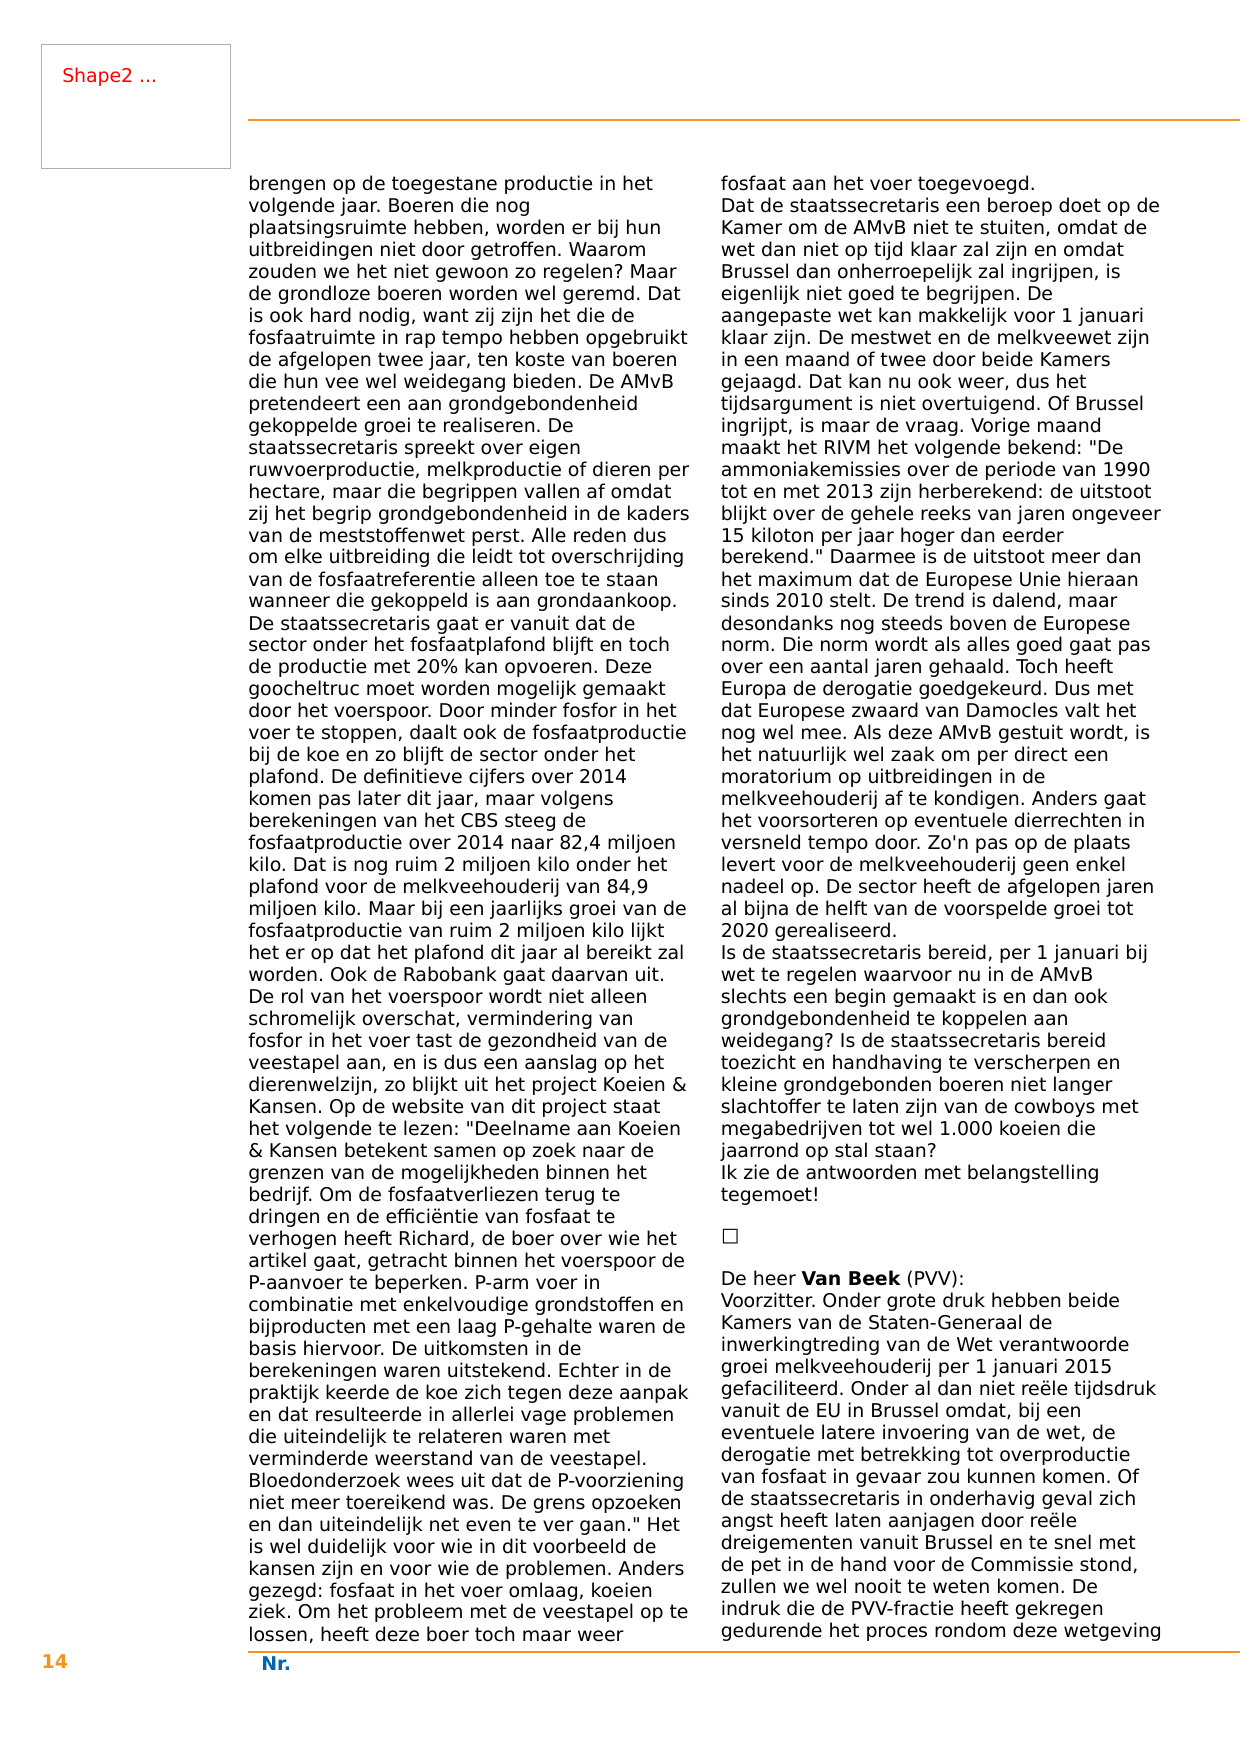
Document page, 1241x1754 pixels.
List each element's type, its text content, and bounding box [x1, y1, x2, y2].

text De heer Van Beek (PVV): [721, 1268, 1163, 1290]
text brengen op de toegestane productie in het volgende jaar. Boeren die nog plaatsingsruimte hebben, worden er bij hun uitbreidingen niet door getroffen. Waarom zouden we het niet gewoon zo regelen? Maar de grondloze boeren worden wel geremd. Dat is ook hard nodig, want zij zijn het die de fosfaatruimte in rap tempo hebben opgebruikt de afgelopen twee jaar, ten koste van boeren die hun vee wel weidegang bieden. De AMvB pretendeert een aan grondgebondenheid gekoppelde groei te realiseren. De staatssecretaris spreekt over eigen ruwvoerproductie, melkproductie of dieren per hectare, maar die begrippen vallen af omdat zij het begrip grondgebondenheid in de kaders van de meststoffenwet perst. Alle reden dus om elke uitbreiding die leidt tot overschrijding van de fosfaatreferentie alleen toe te staan wanneer die gekoppeld is aan grondaankoop. [248, 173, 691, 612]
text De staatssecretaris gaat er vanuit dat de sector onder het fosfaatplafond blijft en toch de productie met 20% kan opvoeren. Deze goocheltruc moet worden mogelijk gemaakt door het voerspoor. Door minder fosfor in het voer te stoppen, daalt ook de fosfaatproductie bij de koe en zo blijft de sector onder het plafond. De definitieve cijfers over 2014 komen pas later dit jaar, maar volgens berekeningen van het CBS steeg de fosfaatproductie over 2014 naar 82,4 miljoen kilo. Dat is nog ruim 2 miljoen kilo onder het plafond voor de melkveehouderij van 84,9 miljoen kilo. Maar bij een jaarlijks groei van de fosfaatproductie van ruim 2 miljoen kilo lijkt het er op dat het plafond dit jaar al bereikt zal worden. Ook de Rabobank gaat daarvan uit. [248, 612, 691, 986]
text Dat de staatssecretaris een beroep doet op de Kamer om de AMvB niet te stuiten, omdat de wet dan niet op tijd klaar zal zijn en omdat Brussel dan onherroepelijk zal ingrijpen, is eigenlijk niet goed te begrijpen. De aangepaste wet kan makkelijk voor 1 januari klaar zijn. De mestwet en de melkveewet zijn in een maand of twee door beide Kamers gejaagd. Dat kan nu ook weer, dus het tijdsargument is niet overtuigend. Of Brussel ingrijpt, is maar de vraag. Vorige maand maakt het RIVM het volgende bekend: "De ammoniakemissies over de periode van 1990 tot en met 2013 zijn herberekend: de uitstoot blijkt over de gehele reeks van jaren ongeveer 15 kiloton per jaar hoger dan eerder berekend." Daarmee is de uitstoot meer dan het maximum dat de Europese Unie hieraan sinds 2010 stelt. De trend is dalend, maar desondanks nog steeds boven de Europese norm. Die norm wordt als alles goed gaat pas over een aantal jaren gehaald. Toch heeft Europa de derogatie goedgekeurd. Dus met dat Europese zwaard van Damocles valt het nog wel mee. Als deze AMvB gestuit wordt, is het natuurlijk wel zaak om per direct een moratorium op uitbreidingen in de melkveehouderij af te kondigen. Anders gaat het voorsorteren op eventuele dierrechten in versneld tempo door. Zo'n pas op de plaats levert voor de melkveehouderij geen enkel nadeel op. De sector heeft de afgelopen jaren al bijna de helft van de voorspelde groei tot 2020 gerealiseerd. [721, 195, 1163, 942]
text De rol van het voerspoor wordt niet alleen schromelijk overschat, vermindering van fosfor in het voer tast de gezondheid van de veestapel aan, en is dus een aanslag op het dierenwelzijn, zo blijkt uit het project Koeien & Kansen. Op de website van dit project staat het volgende te lezen: "Deelname aan Koeien & Kansen betekent samen op zoek naar de grenzen van de mogelijkheden binnen het bedrijf. Om de fosfaatverliezen terug te dringen en de efficiëntie van fosfaat te verhogen heeft Richard, de boer over wie het artikel gaat, getracht binnen het voerspoor de P-aanvoer te beperken. P-arm voer in combinatie met enkelvoudige grondstoffen en bijproducten met een laag P-gehalte waren de basis hiervoor. De uitkomsten in de berekeningen waren uitstekend. Echter in de praktijk keerde de koe zich tegen deze aanpak en dat resulteerde in allerlei vage problemen die uiteindelijk te relateren waren met verminderde weerstand van de veestapel. Bloedonderzoek wees uit dat de P-voorziening niet meer toereikend was. De grens opzoeken en dan uiteindelijk net even te ver gaan." Het is wel duidelijk voor wie in dit voorbeeld de kansen zijn en voor wie de problemen. Anders gezegd: fosfaat in het voer omlaag, koeien ziek. Om het probleem met de veestapel op te lossen, heeft deze boer toch maar weer [248, 986, 691, 1645]
text Voorzitter. Onder grote druk hebben beide Kamers van de Staten-Generaal de inwerkingtreding van de Wet verantwoorde groei melkveehouderij per 1 januari 2015 gefaciliteerd. Onder al dan niet reële tijdsdruk vanuit de EU in Brussel omdat, bij een eventuele latere invoering van de wet, de derogatie met betrekking tot overproductie van fosfaat in gevaar zou kunnen komen. Of de staatssecretaris in onderhavig geval zich angst heeft laten aanjagen door reële dreigementen vanuit Brussel en te snel met de pet in de hand voor de Commissie stond, zullen we wel nooit te weten komen. De indruk die de PVV-fractie heeft gekregen gedurende het proces rondom deze wetgeving [721, 1290, 1163, 1641]
text Ik zie de antwoorden met belangstelling tegemoet! [721, 1162, 1163, 1206]
text ⬜ [721, 1226, 1163, 1248]
text Is de staatssecretaris bereid, per 1 januari bij wet te regelen waarvoor nu in de AMvB slechts een begin gemaakt is en dan ook grondgebondenheid te koppelen aan weidegang? Is de staatssecretaris bereid toezicht en handhaving te verscherpen en kleine grondgebonden boeren niet langer slachtoffer te laten zijn van de cowboys met megabedrijven tot wel 1.000 koeien die jaarrond op stal staan? [721, 942, 1163, 1162]
text fosfaat aan het voer toegevoegd. [721, 173, 1163, 195]
